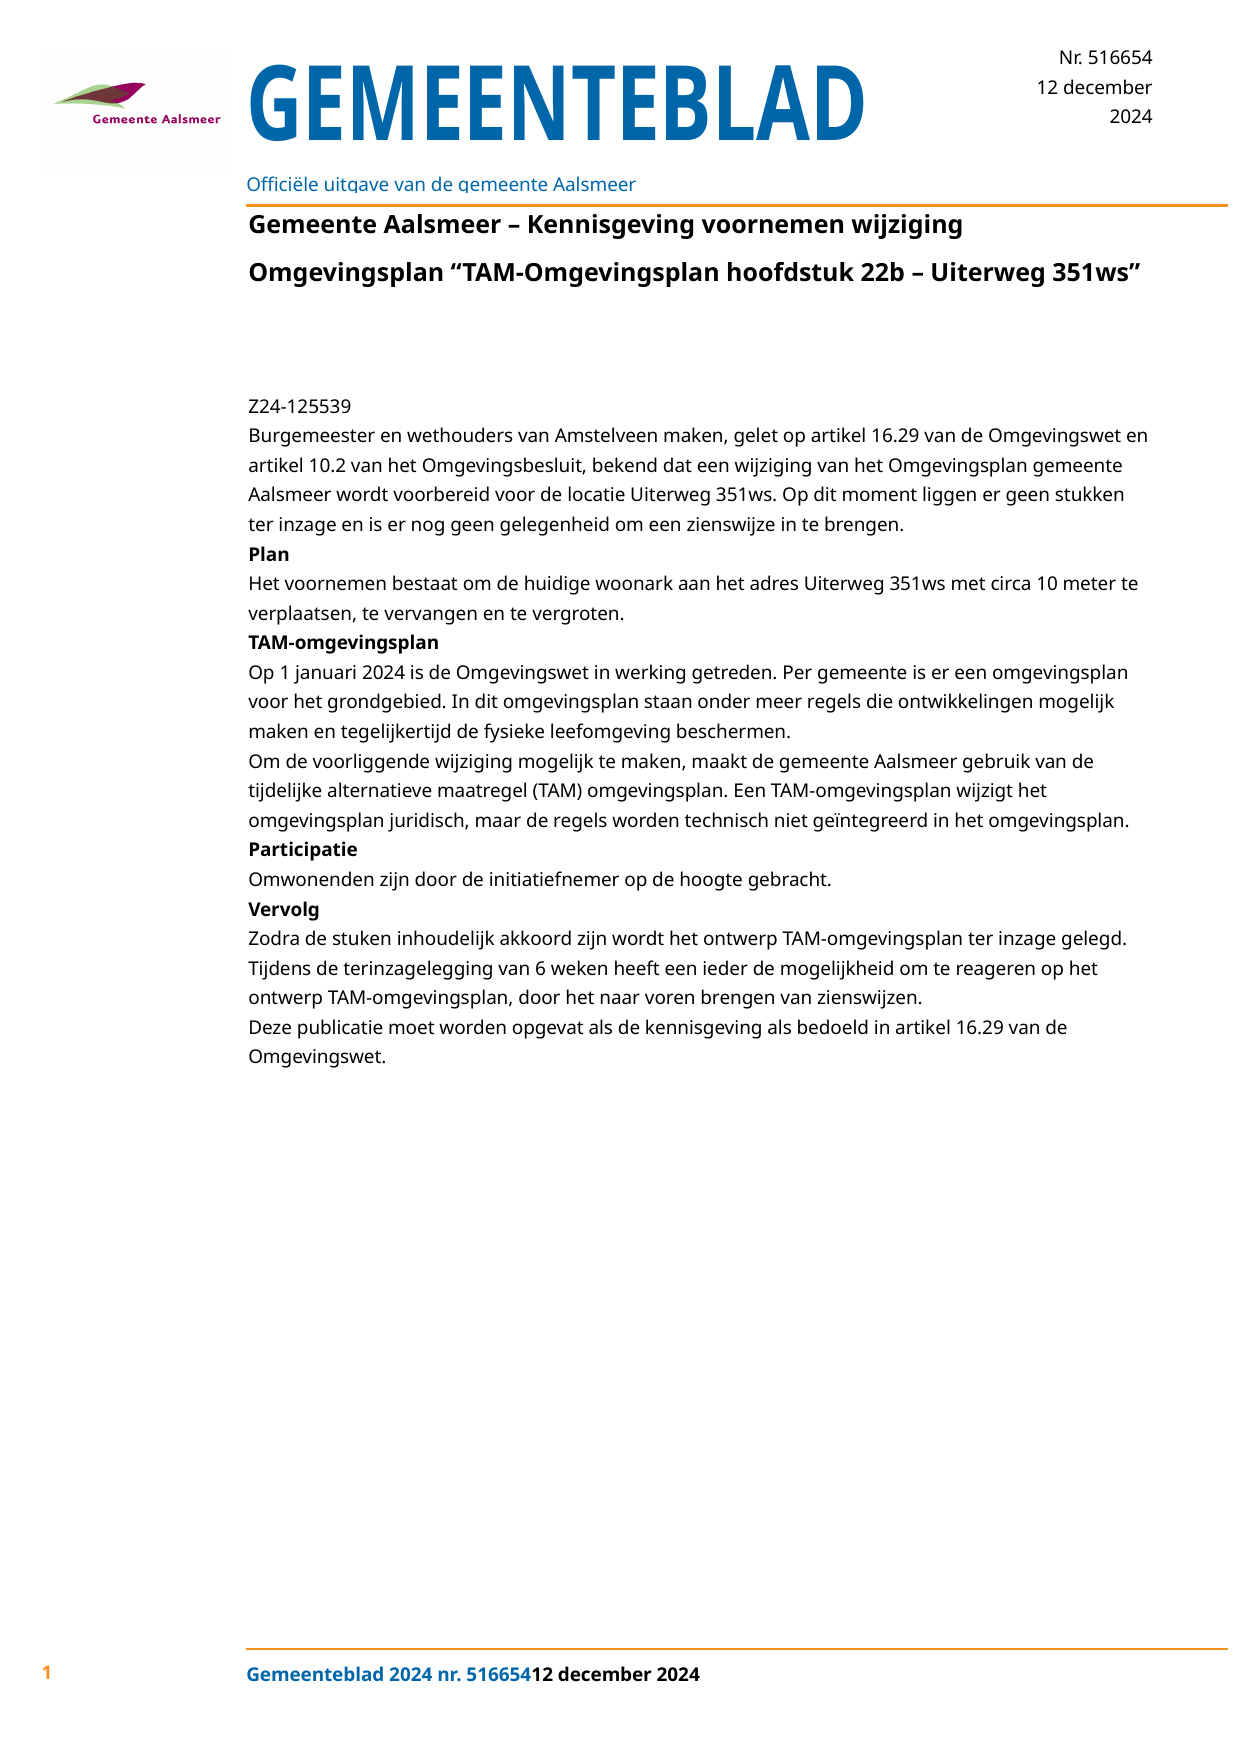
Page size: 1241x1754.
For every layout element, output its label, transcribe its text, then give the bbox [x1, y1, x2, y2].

text Plan [248, 541, 1152, 567]
text Burgemeester en wethouders van Amstelveen maken, gelet op artikel 16.29 van de Omgevingswet en artikel 10.2 van het Omgevingsbesluit, bekend dat een wijziging van het Omgevingsplan gemeente Aalsmeer wordt voorbereid voor de locatie Uiterweg 351ws. Op dit moment liggen er geen stukken ter inzage en is er nog geen gelegenheid om een zienswijze in te brengen. [248, 422, 1152, 537]
text Zodra de stuken inhoudelijk akkoord zijn wordt het ontwerp TAM-omgevingsplan ter inzage gelegd. Tijdens de terinzagelegging van 6 weken heeft een ieder de mogelijkheid om te reageren op het ontwerp TAM-omgevingsplan, door het naar voren brengen van zienswijzen. [248, 925, 1152, 1010]
text Omwonenden zijn door de initiatiefnemer op de hoogte gebracht. [248, 866, 1152, 892]
text TAM-omgevingsplan [248, 629, 1152, 655]
text Het voornemen bestaat om de huidige woonark aan het adres Uiterweg 351ws met circa 10 meter te verplaatsen, te vervangen en te vergroten. [248, 570, 1152, 626]
text Deze publicatie moet worden opgevat als de kennisgeving als bedoeld in artikel 16.29 van de Omgevingswet. [248, 1014, 1152, 1069]
text Vervolg [248, 896, 1152, 922]
text Om de voorliggende wijziging mogelijk te maken, maakt de gemeente Aalsmeer gebruik van de tijdelijke alternatieve maatregel (TAM) omgevingsplan. Een TAM-omgevingsplan wijzigt het omgevingsplan juridisch, maar de regels worden technisch niet geïntegreerd in het omgevingsplan. [248, 748, 1152, 833]
picture [41, 47, 231, 172]
text Z24-125539 [248, 393, 1152, 419]
text Gemeente Aalsmeer – Kennisgeving voornemen wijziging Omgevingsplan “TAM-Omgevingsplan hoofdstuk 22b – Uiterweg 351ws” [248, 207, 1152, 288]
text Participatie [248, 837, 1152, 862]
text Op 1 januari 2024 is de Omgevingswet in werking getreden. Per gemeente is er een omgevingsplan voor het grondgebied. In dit omgevingsplan staan onder meer regels die ontwikkelingen mogelijk maken en tegelijkertijd de fysieke leefomgeving beschermen. [248, 659, 1152, 744]
